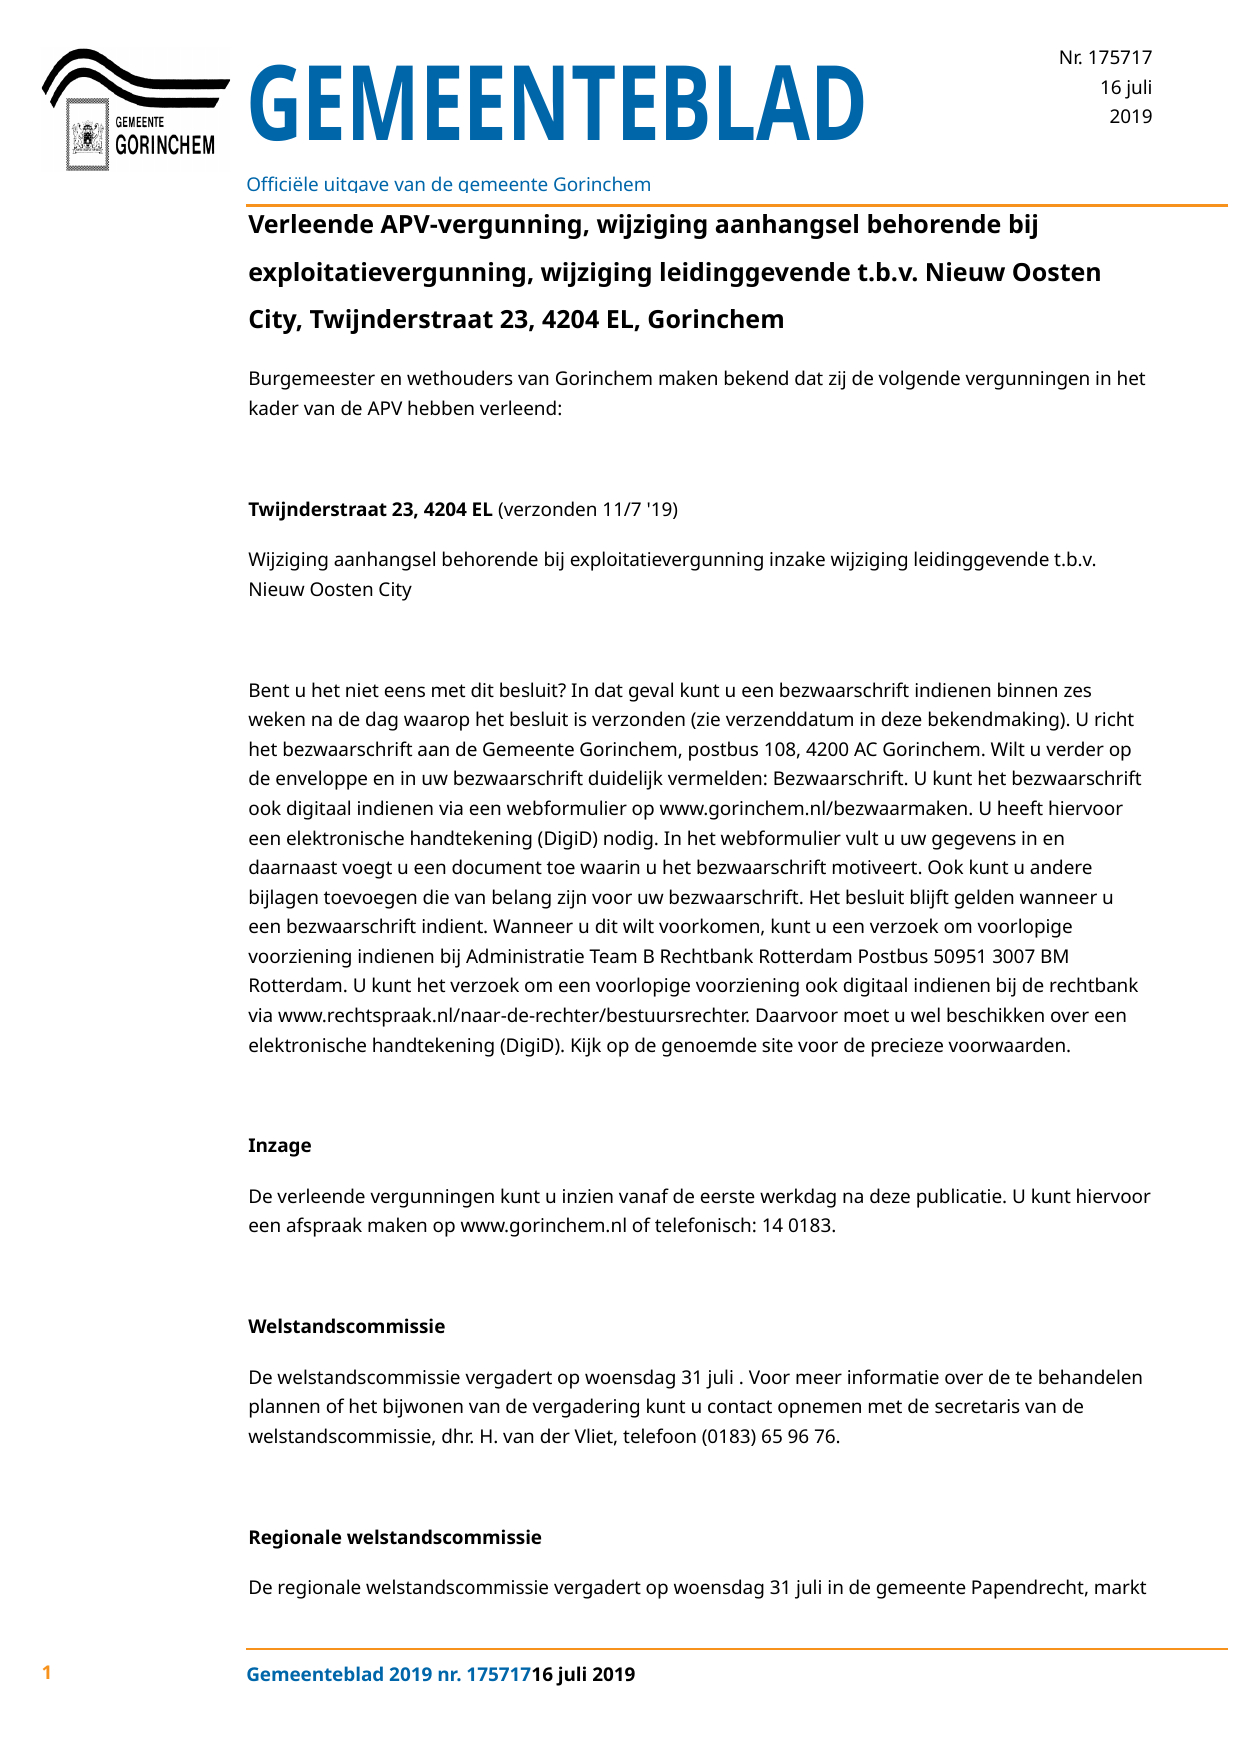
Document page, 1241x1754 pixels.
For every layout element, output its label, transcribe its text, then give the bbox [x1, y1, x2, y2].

text Twijnderstraat 23, 4204 EL (verzonden 11/7 '19) [248, 496, 1152, 522]
text Welstandscommissie [248, 1313, 1152, 1339]
text Verleende APV-vergunning, wijziging aanhangsel behorende bij exploitatievergunning, wijziging leidinggevende t.b.v. Nieuw Oosten City, Twijnderstraat 23, 4204 EL, Gorinchem [248, 207, 1152, 336]
text Inzage [248, 1133, 1152, 1158]
text De welstandscommissie vergadert op woensdag 31 juli . Voor meer informatie over de te behandelen plannen of het bijwonen van de vergadering kunt u contact opnemen met de secretaris van de welstandscommissie, dhr. H. van der Vliet, telefoon (0183) 65 96 76. [248, 1364, 1152, 1449]
text Wijziging aanhangsel behorende bij exploitatievergunning inzake wijziging leidinggevende t.b.v. Nieuw Oosten City [248, 546, 1152, 602]
text Bent u het niet eens met dit besluit? In dat geval kunt u een bezwaarschrift indienen binnen zes weken na de dag waarop het besluit is verzonden (zie verzenddatum in deze bekendmaking). U richt het bezwaarschrift aan de Gemeente Gorinchem, postbus 108, 4200 AC Gorinchem. Wilt u verder op de enveloppe en in uw bezwaarschrift duidelijk vermelden: Bezwaarschrift. U kunt het bezwaarschrift ook digitaal indienen via een webformulier op www.gorinchem.nl/bezwaarmaken. U heeft hiervoor een elektronische handtekening (DigiD) nodig. In het webformulier vult u uw gegevens in en daarnaast voegt u een document toe waarin u het bezwaarschrift motiveert. Ook kunt u andere bijlagen toevoegen die van belang zijn voor uw bezwaarschrift. Het besluit blijft gelden wanneer u een bezwaarschrift indient. Wanneer u dit wilt voorkomen, kunt u een verzoek om voorlopige voorziening indienen bij Administratie Team B Rechtbank Rotterdam Postbus 50951 3007 BM Rotterdam. U kunt het verzoek om een voorlopige voorziening ook digitaal indienen bij de rechtbank via www.rechtspraak.nl/naar-de-rechter/bestuursrechter. Daarvoor moet u wel beschikken over een elektronische handtekening (DigiD). Kijk op de genoemde site voor de precieze voorwaarden. [248, 677, 1152, 1057]
text Regionale welstandscommissie [248, 1524, 1152, 1549]
text De regionale welstandscommissie vergadert op woensdag 31 juli in de gemeente Papendrecht, markt [248, 1574, 1152, 1600]
text Burgemeester en wethouders van Gorinchem maken bekend dat zij de volgende vergunningen in het kader van de APV hebben verleend: [248, 366, 1152, 421]
text De verleende vergunningen kunt u inzien vanaf de eerste werkdag na deze publicatie. U kunt hiervoor een afspraak maken op www.gorinchem.nl of telefonisch: 14 0183. [248, 1183, 1152, 1238]
picture [41, 47, 231, 172]
